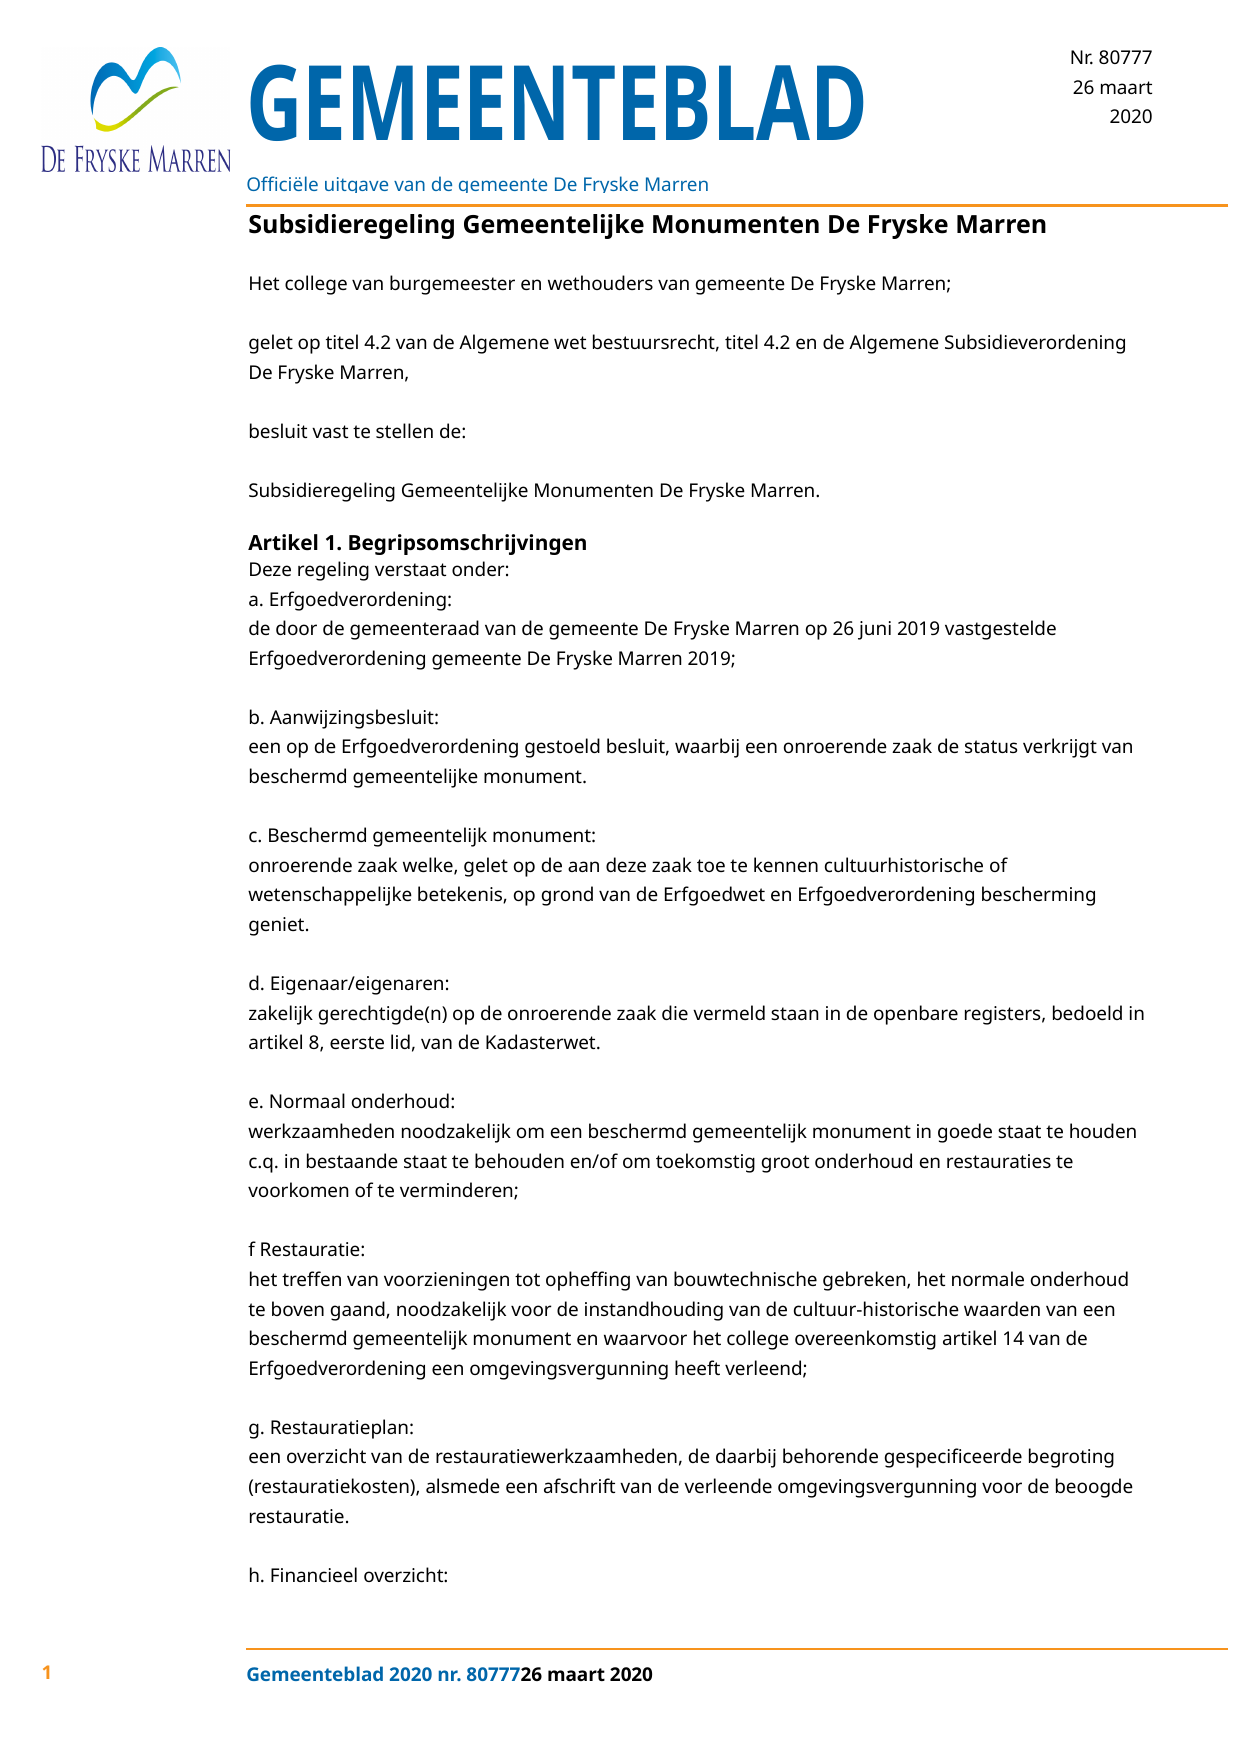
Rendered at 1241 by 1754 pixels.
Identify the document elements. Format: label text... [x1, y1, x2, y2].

text b. Aanwijzingsbesluit: [248, 704, 1152, 730]
text een op de Erfgoedverordening gestoeld besluit, waarbij een onroerende zaak de status verkrijgt van beschermd gemeentelijke monument. [248, 734, 1152, 789]
text f Restauratie: [248, 1237, 1152, 1262]
text Subsidieregeling Gemeentelijke Monumenten De Fryske Marren. [248, 477, 1152, 503]
text besluit vast te stellen de: [248, 418, 1152, 444]
text Subsidieregeling Gemeentelijke Monumenten De Fryske Marren [248, 207, 1152, 241]
text werkzaamheden noodzakelijk om een beschermd gemeentelijk monument in goede staat te houden c.q. in bestaande staat te behouden en/of om toekomstig groot onderhoud en restauraties te voorkomen of te verminderen; [248, 1118, 1152, 1203]
text de door de gemeenteraad van de gemeente De Fryske Marren op 26 juni 2019 vastgestelde Erfgoedverordening gemeente De Fryske Marren 2019; [248, 615, 1152, 671]
text g. Restauratieplan: [248, 1414, 1152, 1440]
picture [41, 47, 231, 172]
text Het college van burgemeester en wethouders van gemeente De Fryske Marren; [248, 270, 1152, 296]
text Artikel 1. Begripsomschrijvingen [248, 528, 1152, 556]
text onroerende zaak welke, gelet op de aan deze zaak toe te kennen cultuurhistorische of wetenschappelijke betekenis, op grond van de Erfgoedwet en Erfgoedverordening bescherming geniet. [248, 852, 1152, 937]
text zakelijk gerechtigde(n) op de onroerende zaak die vermeld staan in de openbare registers, bedoeld in artikel 8, eerste lid, van de Kadasterwet. [248, 1000, 1152, 1055]
text a. Erfgoedverordening: [248, 586, 1152, 612]
text Deze regeling verstaat onder: [248, 556, 1152, 582]
text c. Beschermd gemeentelijk monument: [248, 822, 1152, 848]
text gelet op titel 4.2 van de Algemene wet bestuursrecht, titel 4.2 en de Algemene Subsidieverordening De Fryske Marren, [248, 329, 1152, 385]
text h. Financieel overzicht: [248, 1562, 1152, 1588]
text e. Normaal onderhoud: [248, 1089, 1152, 1114]
text d. Eigenaar/eigenaren: [248, 970, 1152, 996]
text een overzicht van de restauratiewerkzaamheden, de daarbij behorende gespecificeerde begroting (restauratiekosten), alsmede een afschrift van de verleende omgevingsvergunning voor de beoogde restauratie. [248, 1444, 1152, 1529]
text het treffen van voorzieningen tot opheffing van bouwtechnische gebreken, het normale onderhoud te boven gaand, noodzakelijk voor de instandhouding van de cultuur-historische waarden van een beschermd gemeentelijk monument en waarvoor het college overeenkomstig artikel 14 van de Erfgoedverordening een omgevingsvergunning heeft verleend; [248, 1266, 1152, 1381]
